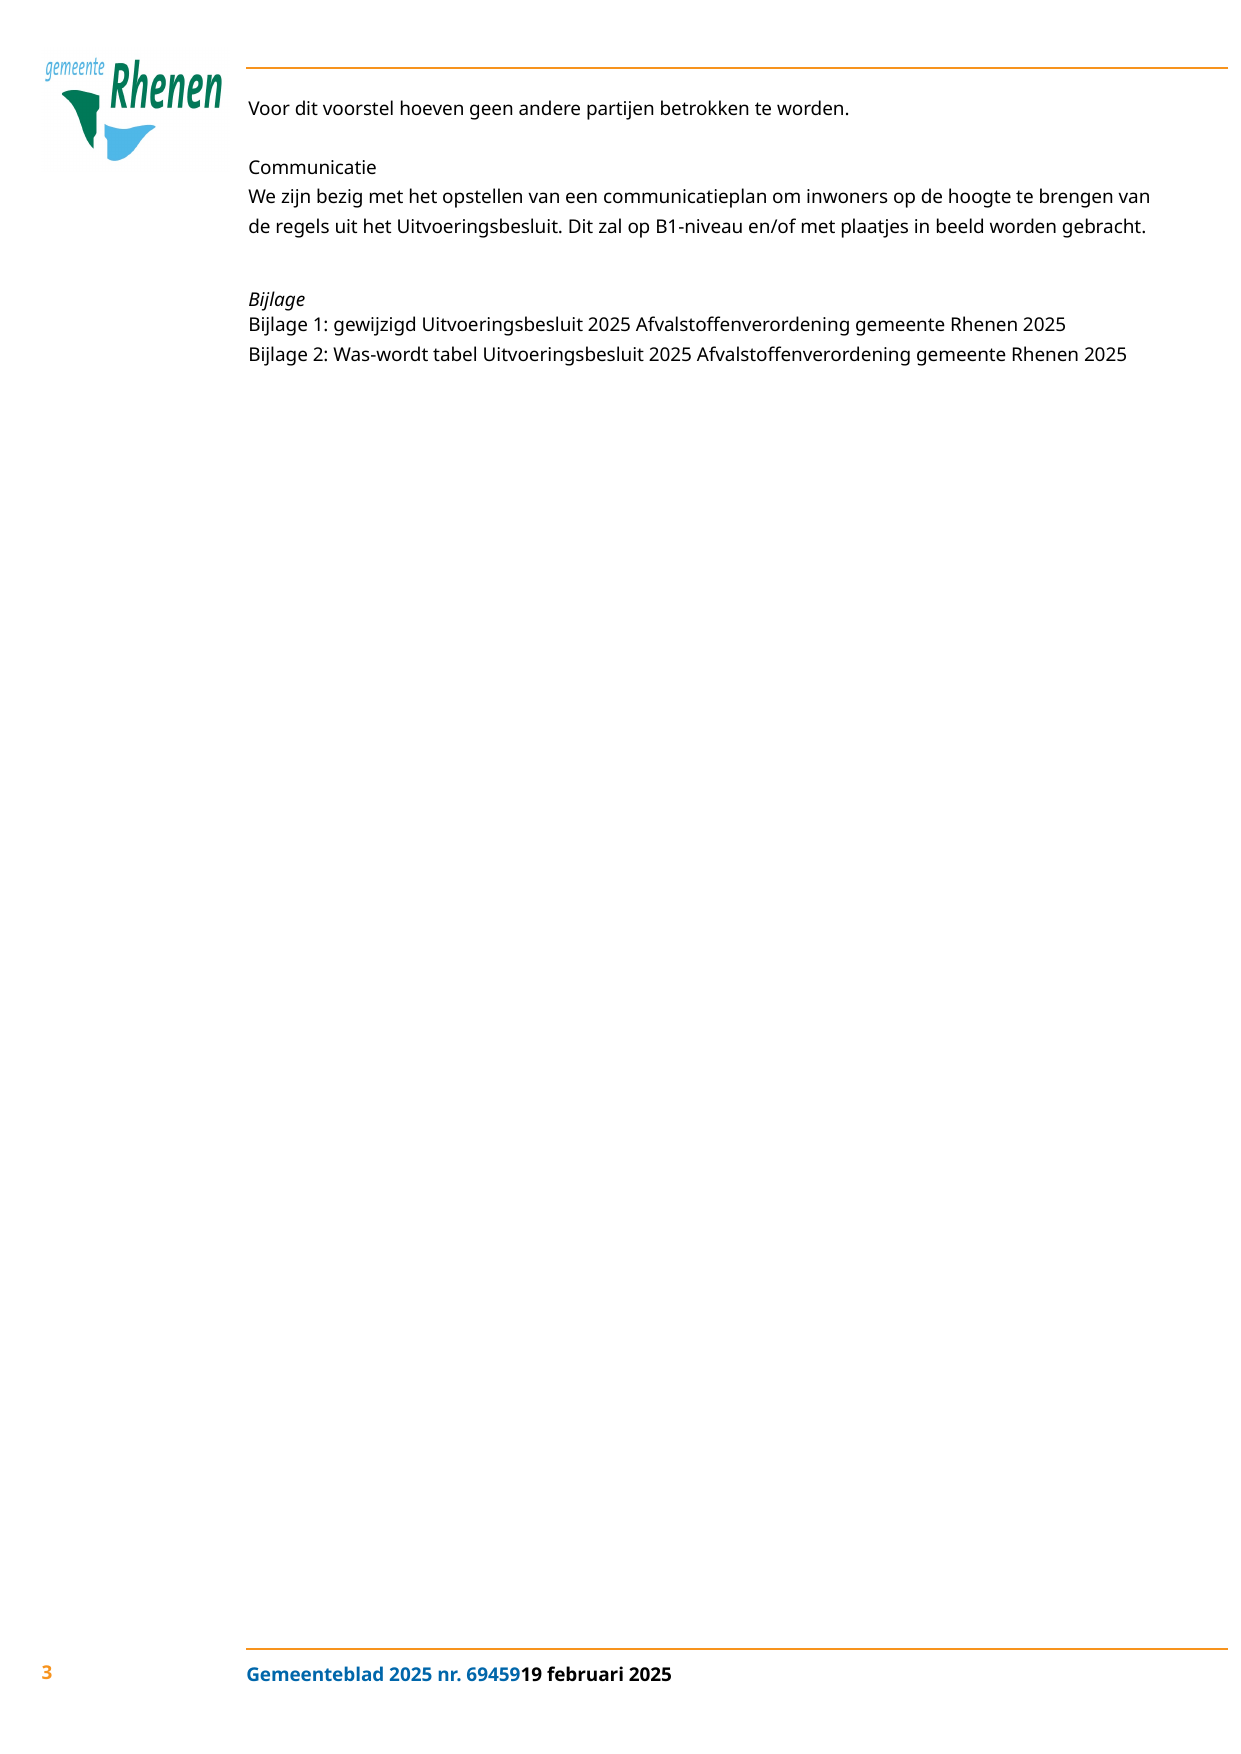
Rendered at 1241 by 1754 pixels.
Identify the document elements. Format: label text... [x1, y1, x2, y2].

text Bijlage 2: Was-wordt tabel Uitvoeringsbesluit 2025 Afvalstoffenverordening gemeente Rhenen 2025 [248, 341, 1152, 367]
text Voor dit voorstel hoeven geen andere partijen betrokken te worden. [248, 95, 1152, 121]
text Bijlage [248, 286, 1152, 312]
text Bijlage 1: gewijzigd Uitvoeringsbesluit 2025 Afvalstoffenverordening gemeente Rhenen 2025 [248, 312, 1152, 337]
picture [41, 47, 231, 172]
text de regels uit het Uitvoeringsbesluit. Dit zal op B1-niveau en/of met plaatjes in beeld worden gebracht. [248, 213, 1152, 239]
text We zijn bezig met het opstellen van een communicatieplan om inwoners op de hoogte te brengen van [248, 183, 1152, 209]
text Communicatie [248, 154, 1152, 180]
